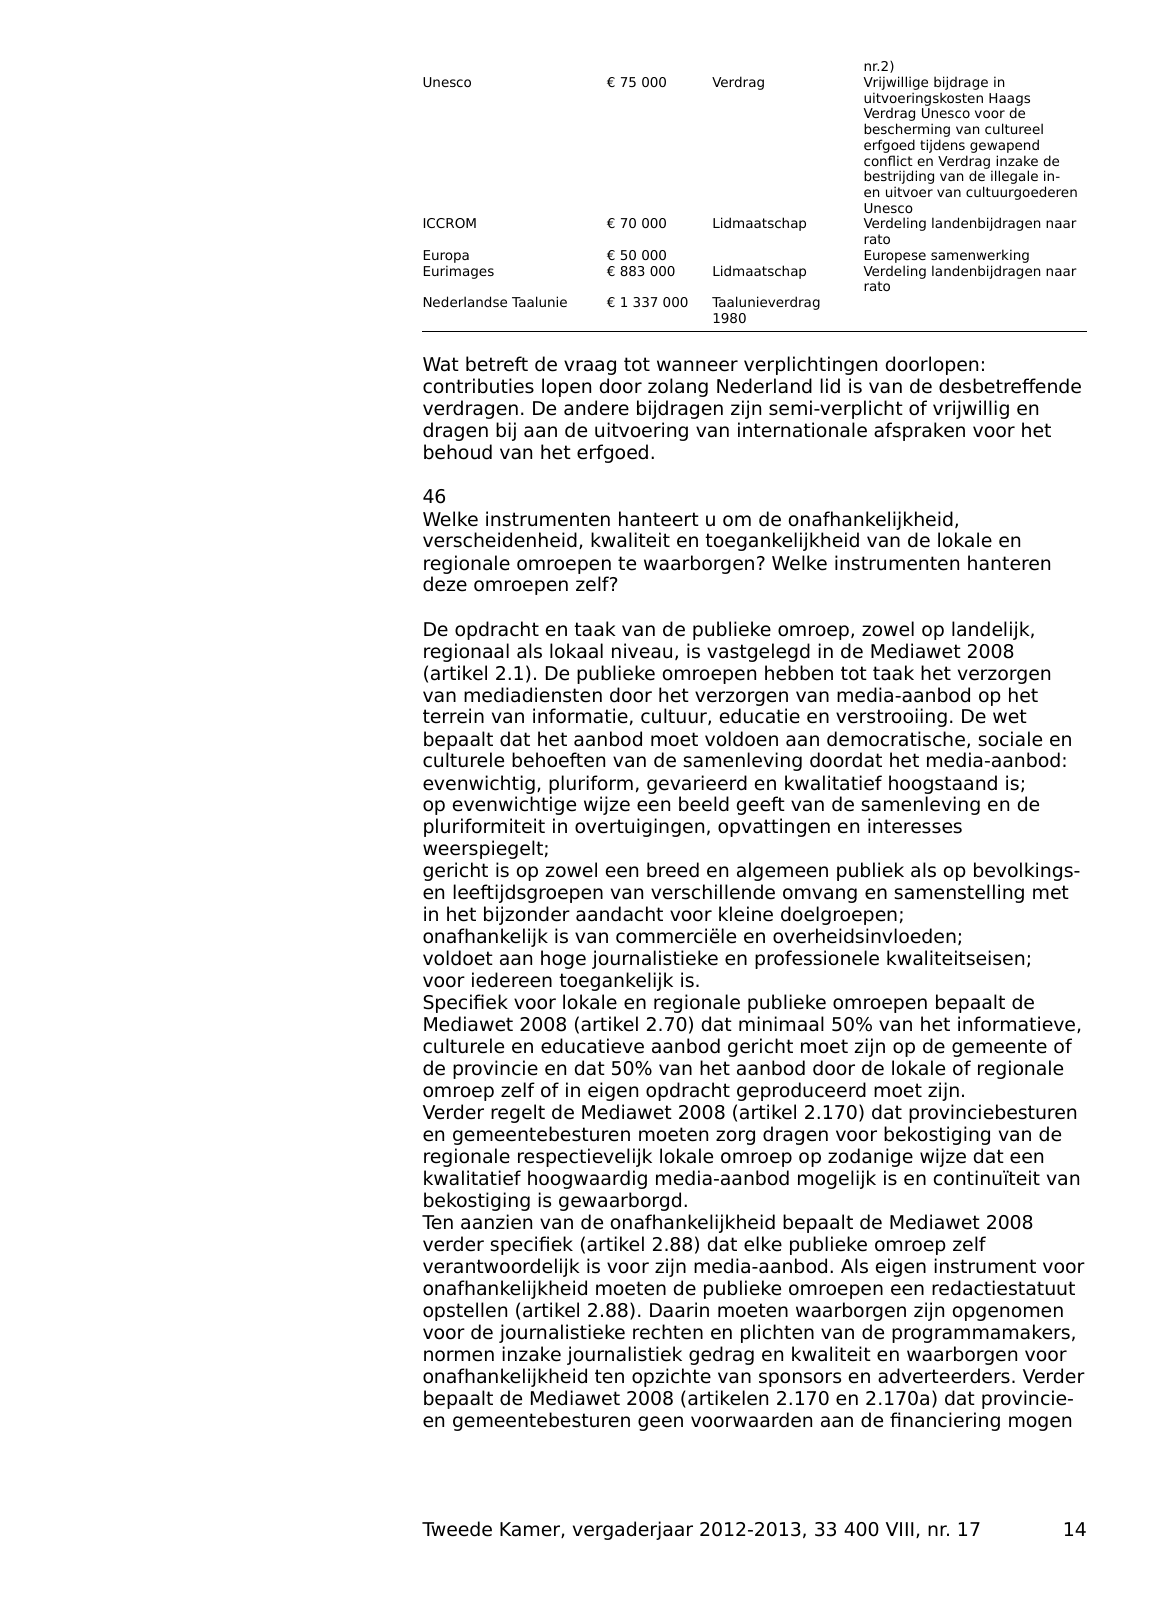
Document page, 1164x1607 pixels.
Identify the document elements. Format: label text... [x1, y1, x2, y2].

table_cell [706, 59, 857, 75]
table_cell Vrijwillige bijdrage in uitvoeringskosten Haags Verdrag Unesco voor de bescherming van cultureel erfgoed tijdens gewapend conflict en Verdrag inzake de bestrijding van de illegale in- en uitvoer van cultuurgoederen Unesco [857, 75, 1087, 216]
text 46 [422, 486, 1087, 508]
table_cell Eurimages [422, 264, 601, 295]
text onafhankelijk is van commerciële en overheidsinvloeden; [422, 926, 1087, 948]
table_cell Unesco [422, 75, 601, 216]
text De opdracht en taak van de publieke omroep, zowel op landelijk, regionaal als lokaal niveau, is vastgelegd in de Mediawet 2008 (artikel 2.1). De publieke omroepen hebben tot taak het verzorgen van mediadiensten door het verzorgen van media-aanbod op het terrein van informatie, cultuur, educatie en verstrooiing. De wet bepaalt dat het aanbod moet voldoen aan democratische, sociale en culturele behoeften van de samenleving doordat het media-aanbod: [422, 618, 1087, 772]
table_cell € 75 000 [601, 75, 706, 216]
table_cell Europese samenwerking [857, 248, 1087, 263]
text evenwichtig, pluriform, gevarieerd en kwalitatief hoogstaand is; [422, 772, 1087, 794]
table_cell [857, 295, 1087, 331]
table_cell Lidmaatschap [706, 264, 857, 295]
text Welke instrumenten hanteert u om de onafhankelijkheid, verscheidenheid, kwaliteit en toegankelijkheid van de lokale en regionale omroepen te waarborgen? Welke instrumenten hanteren deze omroepen zelf? [422, 508, 1087, 596]
table_cell Lidmaatschap [706, 216, 857, 248]
table_cell Verdeling landenbijdragen naar rato [857, 216, 1087, 248]
table_cell [706, 248, 857, 263]
text Wat betreft de vraag tot wanneer verplichtingen doorlopen: contributies lopen door zolang Nederland lid is van de desbetreffende verdragen. De andere bijdragen zijn semi-verplicht of vrijwillig en dragen bij aan de uitvoering van internationale afspraken voor het behoud van het erfgoed. [422, 354, 1087, 464]
table_cell € 1 337 000 [601, 295, 706, 331]
table_cell € 50 000 [601, 248, 706, 263]
table_cell Verdrag [706, 75, 857, 216]
table_cell Verdeling landenbijdragen naar rato [857, 264, 1087, 295]
text gericht is op zowel een breed en algemeen publiek als op bevolkings- en leeftijdsgroepen van verschillende omvang en samenstelling met in het bijzonder aandacht voor kleine doelgroepen; [422, 860, 1087, 926]
text voldoet aan hoge journalistieke en professionele kwaliteitseisen; [422, 948, 1087, 970]
table_cell € 883 000 [601, 264, 706, 295]
table_cell € 70 000 [601, 216, 706, 248]
text Specifiek voor lokale en regionale publieke omroepen bepaalt de Mediawet 2008 (artikel 2.70) dat minimaal 50% van het informatieve, culturele en educatieve aanbod gericht moet zijn op de gemeente of de provincie en dat 50% van het aanbod door de lokale of regionale omroep zelf of in eigen opdracht geproduceerd moet zijn. [422, 992, 1087, 1102]
text Verder regelt de Mediawet 2008 (artikel 2.170) dat provinciebesturen en gemeentebesturen moeten zorg dragen voor bekostiging van de regionale respectievelijk lokale omroep op zodanige wijze dat een kwalitatief hoogwaardig media-aanbod mogelijk is en continuïteit van bekostiging is gewaarborgd. [422, 1102, 1087, 1212]
table_cell Nederlandse Taalunie [422, 295, 601, 331]
table_cell Taalunieverdrag 1980 [706, 295, 857, 331]
table_cell nr.2) [857, 59, 1087, 75]
table_cell Europa [422, 248, 601, 263]
text voor iedereen toegankelijk is. [422, 970, 1087, 992]
table_cell [422, 59, 601, 75]
table_cell [601, 59, 706, 75]
table_cell ICCROM [422, 216, 601, 248]
text Ten aanzien van de onafhankelijkheid bepaalt de Mediawet 2008 verder specifiek (artikel 2.88) dat elke publieke omroep zelf verantwoordelijk is voor zijn media-aanbod. Als eigen instrument voor onafhankelijkheid moeten de publieke omroepen een redactiestatuut opstellen (artikel 2.88). Daarin moeten waarborgen zijn opgenomen voor de journalistieke rechten en plichten van de programmamakers, normen inzake journalistiek gedrag en kwaliteit en waarborgen voor onafhankelijkheid ten opzichte van sponsors en adverteerders. Verder bepaalt de Mediawet 2008 (artikelen 2.170 en 2.170a) dat provincie- en gemeentebesturen geen voorwaarden aan de financiering mogen [422, 1212, 1087, 1432]
text op evenwichtige wijze een beeld geeft van de samenleving en de pluriformiteit in overtuigingen, opvattingen en interesses weerspiegelt; [422, 794, 1087, 860]
